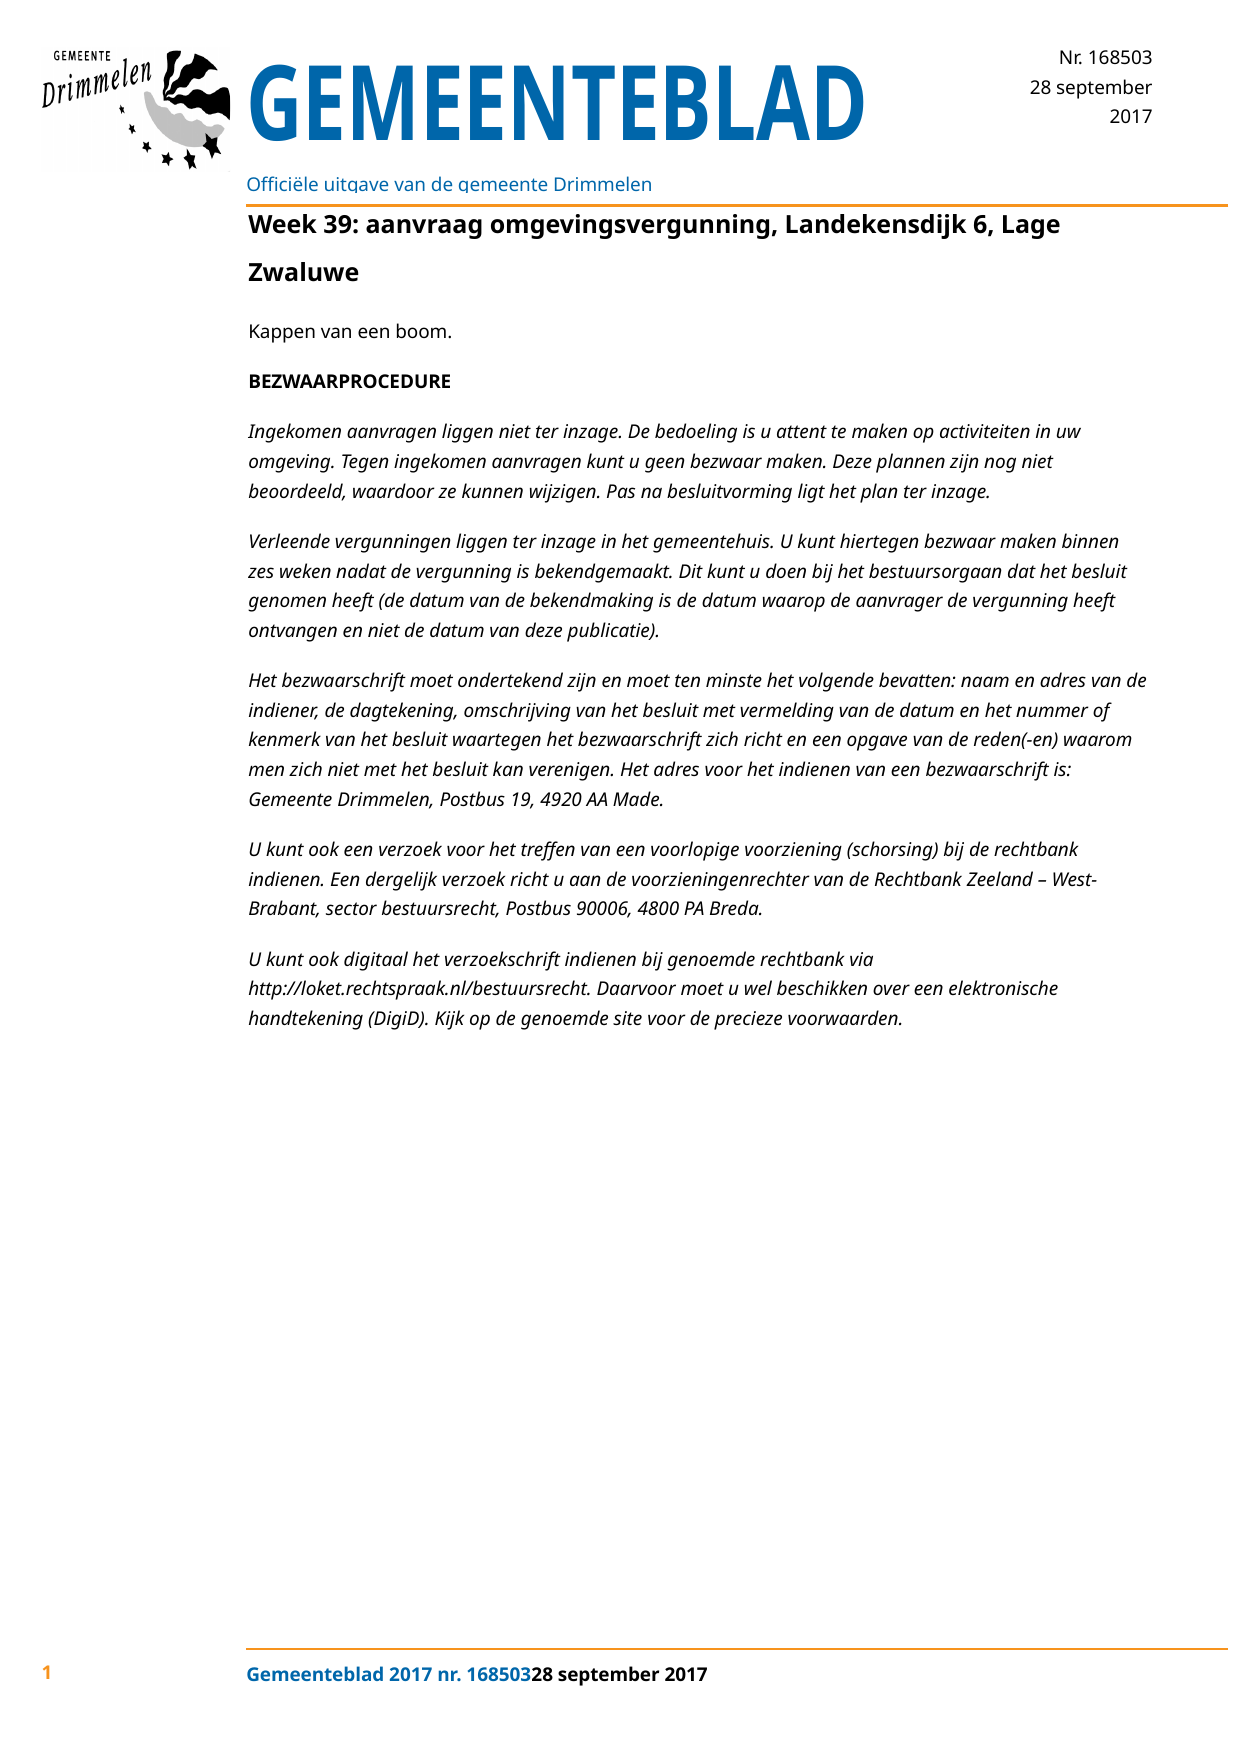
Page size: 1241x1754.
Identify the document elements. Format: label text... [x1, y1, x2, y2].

text Ingekomen aanvragen liggen niet ter inzage. De bedoeling is u attent te maken op activiteiten in uw omgeving. Tegen ingekomen aanvragen kunt u geen bezwaar maken. Deze plannen zijn nog niet beoordeeld, waardoor ze kunnen wijzigen. Pas na besluitvorming ligt het plan ter inzage. [248, 419, 1152, 504]
text Het bezwaarschrift moet ondertekend zijn en moet ten minste het volgende bevatten: naam en adres van de indiener, de dagtekening, omschrijving van het besluit met vermelding van de datum en het nummer of kenmerk van het besluit waartegen het bezwaarschrift zich richt en een opgave van de reden(-en) waarom men zich niet met het besluit kan verenigen. Het adres voor het indienen van een bezwaarschrift is: Gemeente Drimmelen, Postbus 19, 4920 AA Made. [248, 667, 1152, 812]
text U kunt ook digitaal het verzoekschrift indienen bij genoemde rechtbank via http://loket.rechtspraak.nl/bestuursrecht. Daarvoor moet u wel beschikken over een elektronische handtekening (DigiD). Kijk op de genoemde site voor de precieze voorwaarden. [248, 946, 1152, 1031]
text Week 39: aanvraag omgevingsvergunning, Landekensdijk 6, Lage Zwaluwe [248, 207, 1152, 288]
picture [41, 47, 231, 172]
text Verleende vergunningen liggen ter inzage in het gemeentehuis. U kunt hiertegen bezwaar maken binnen zes weken nadat de vergunning is bekendgemaakt. Dit kunt u doen bij het bestuursorgaan dat het besluit genomen heeft (de datum van de bekendmaking is de datum waarop de aanvrager de vergunning heeft ontvangen en niet de datum van deze publicatie). [248, 528, 1152, 643]
text U kunt ook een verzoek voor het treffen van een voorlopige voorziening (schorsing) bij de rechtbank indienen. Een dergelijk verzoek richt u aan de voorzieningenrechter van de Rechtbank Zeeland – West-Brabant, sector bestuursrecht, Postbus 90006, 4800 PA Breda. [248, 836, 1152, 921]
text BEZWAARPROCEDURE [248, 368, 1152, 394]
text Kappen van een boom. [248, 318, 1152, 344]
